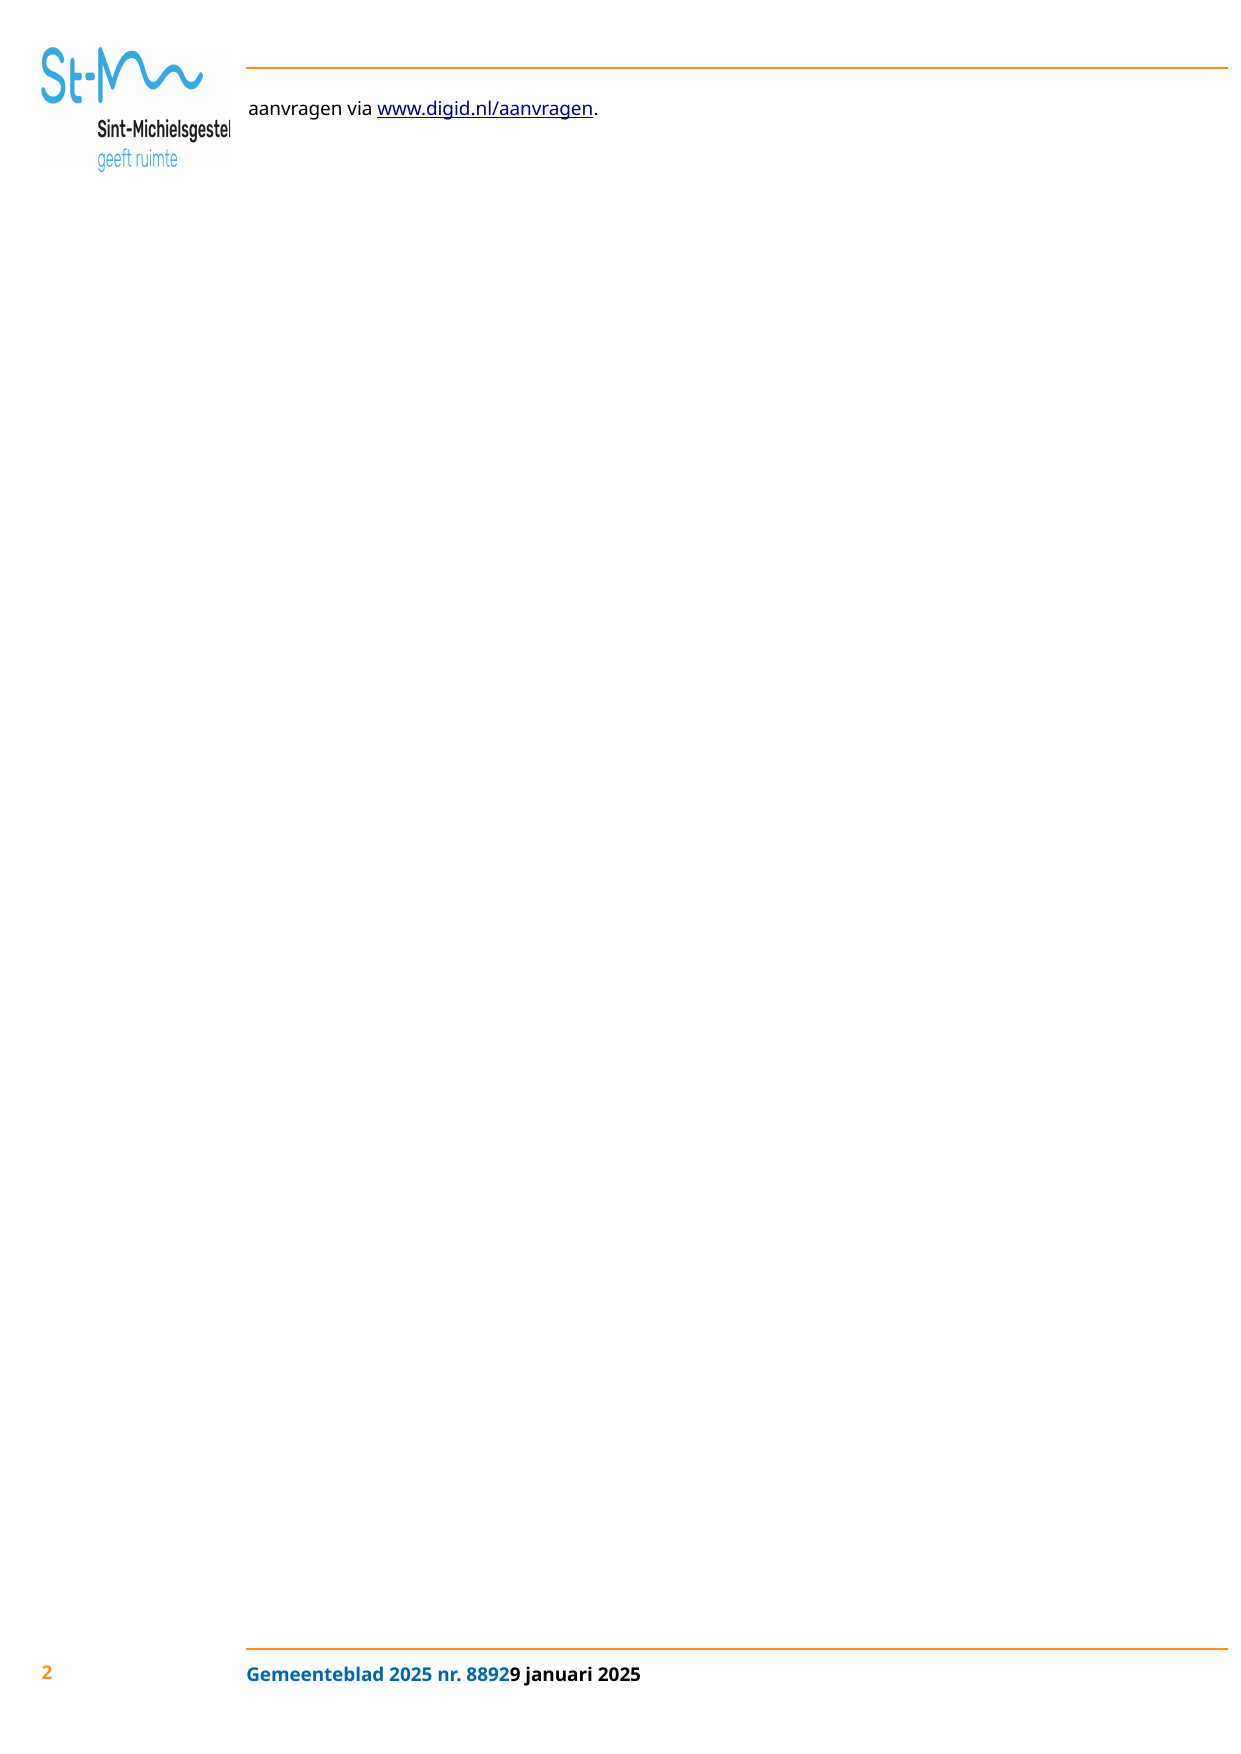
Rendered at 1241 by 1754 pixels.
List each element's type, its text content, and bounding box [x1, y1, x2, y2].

text aanvragen via www.digid.nl/aanvragen. [248, 95, 1152, 121]
picture [41, 47, 231, 172]
